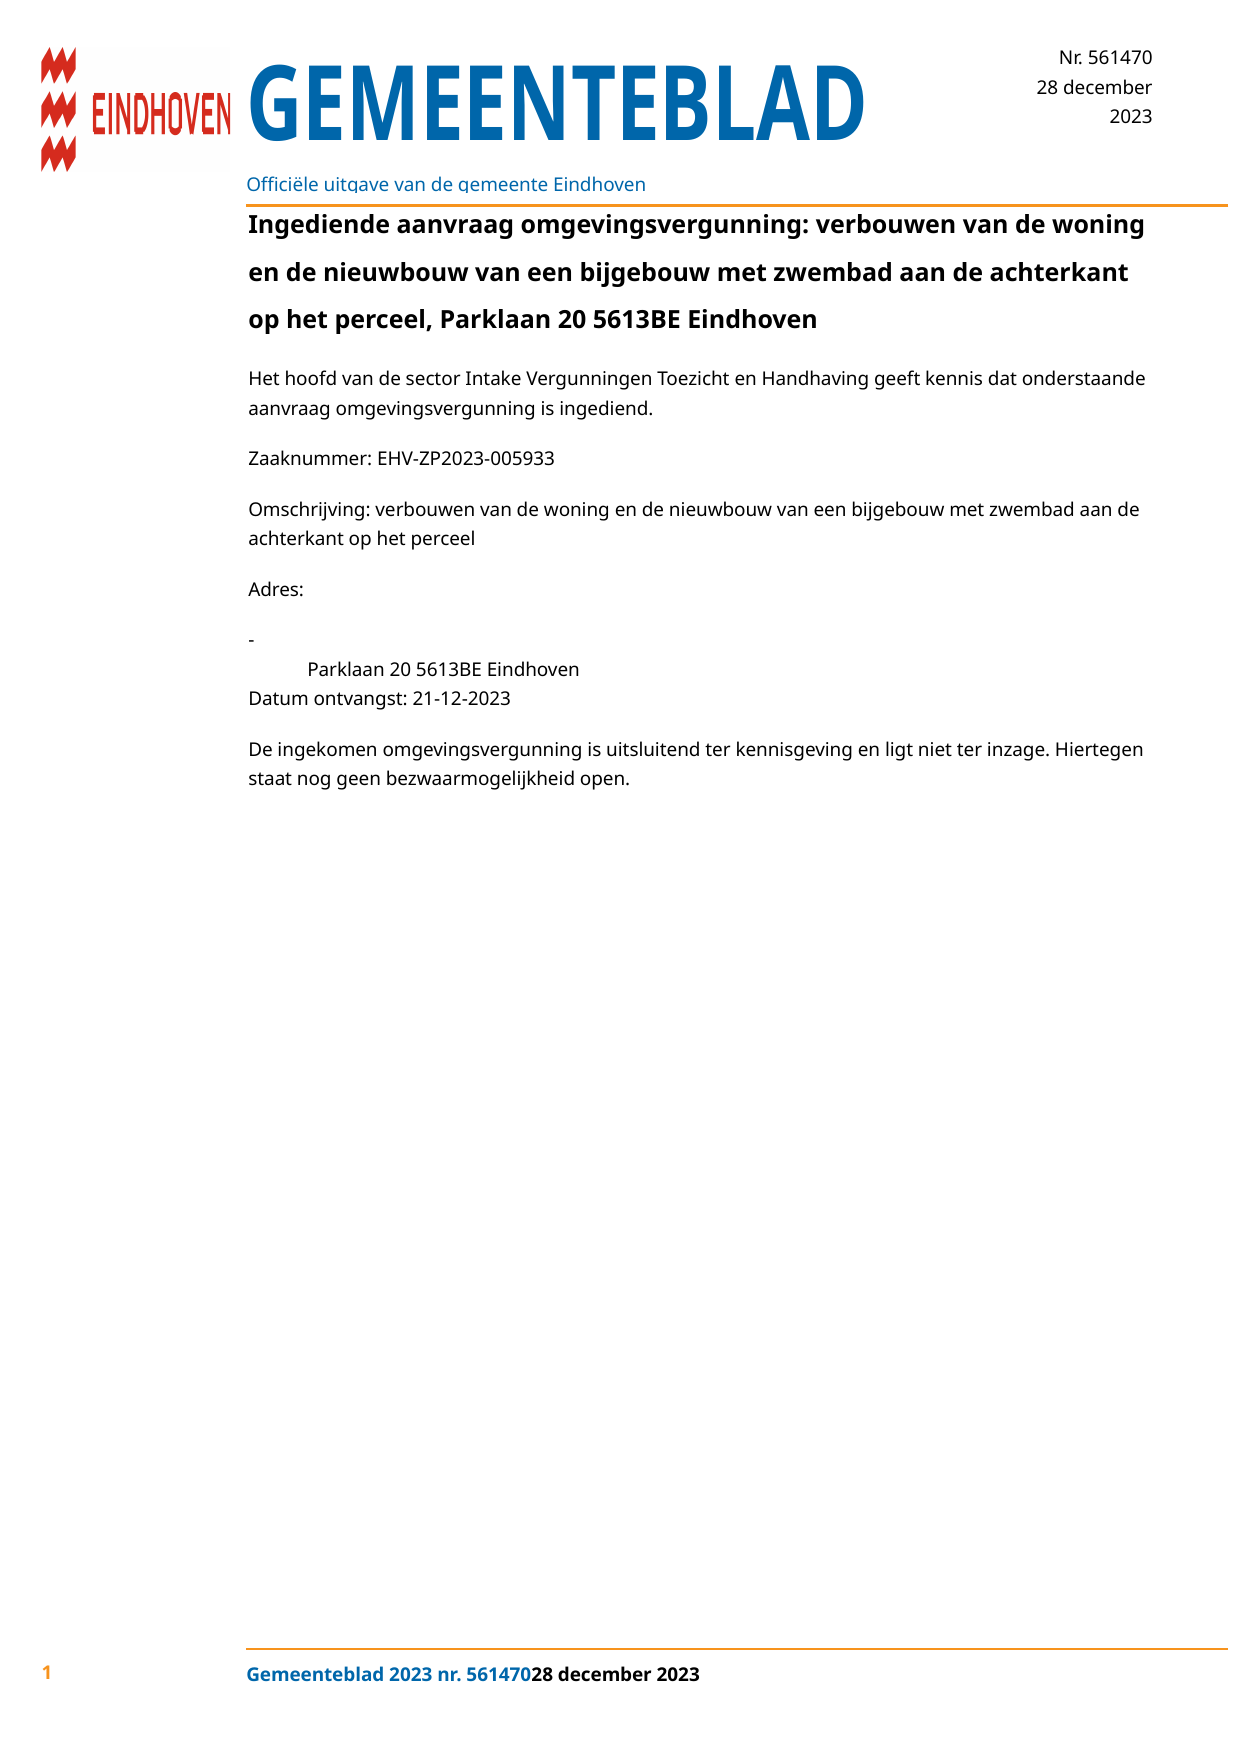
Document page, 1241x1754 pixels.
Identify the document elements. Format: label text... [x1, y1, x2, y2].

text Adres: [248, 576, 1152, 602]
text Datum ontvangst: 21-12-2023 [248, 686, 1152, 711]
picture [41, 47, 231, 172]
text Zaaknummer: EHV-ZP2023-005933 [248, 446, 1152, 471]
text Omschrijving: verbouwen van de woning en de nieuwbouw van een bijgebouw met zwembad aan de achterkant op het perceel [248, 496, 1152, 551]
list Parklaan 20 5613BE Eindhoven [248, 656, 1152, 682]
text Ingediende aanvraag omgevingsvergunning: verbouwen van de woning en de nieuwbouw van een bijgebouw met zwembad aan de achterkant op het perceel, Parklaan 20 5613BE Eindhoven [248, 207, 1152, 336]
text De ingekomen omgevingsvergunning is uitsluitend ter kennisgeving en ligt niet ter inzage. Hiertegen staat nog geen bezwaarmogelijkheid open. [248, 736, 1152, 791]
text Het hoofd van de sector Intake Vergunningen Toezicht en Handhaving geeft kennis dat onderstaande aanvraag omgevingsvergunning is ingediend. [248, 366, 1152, 421]
